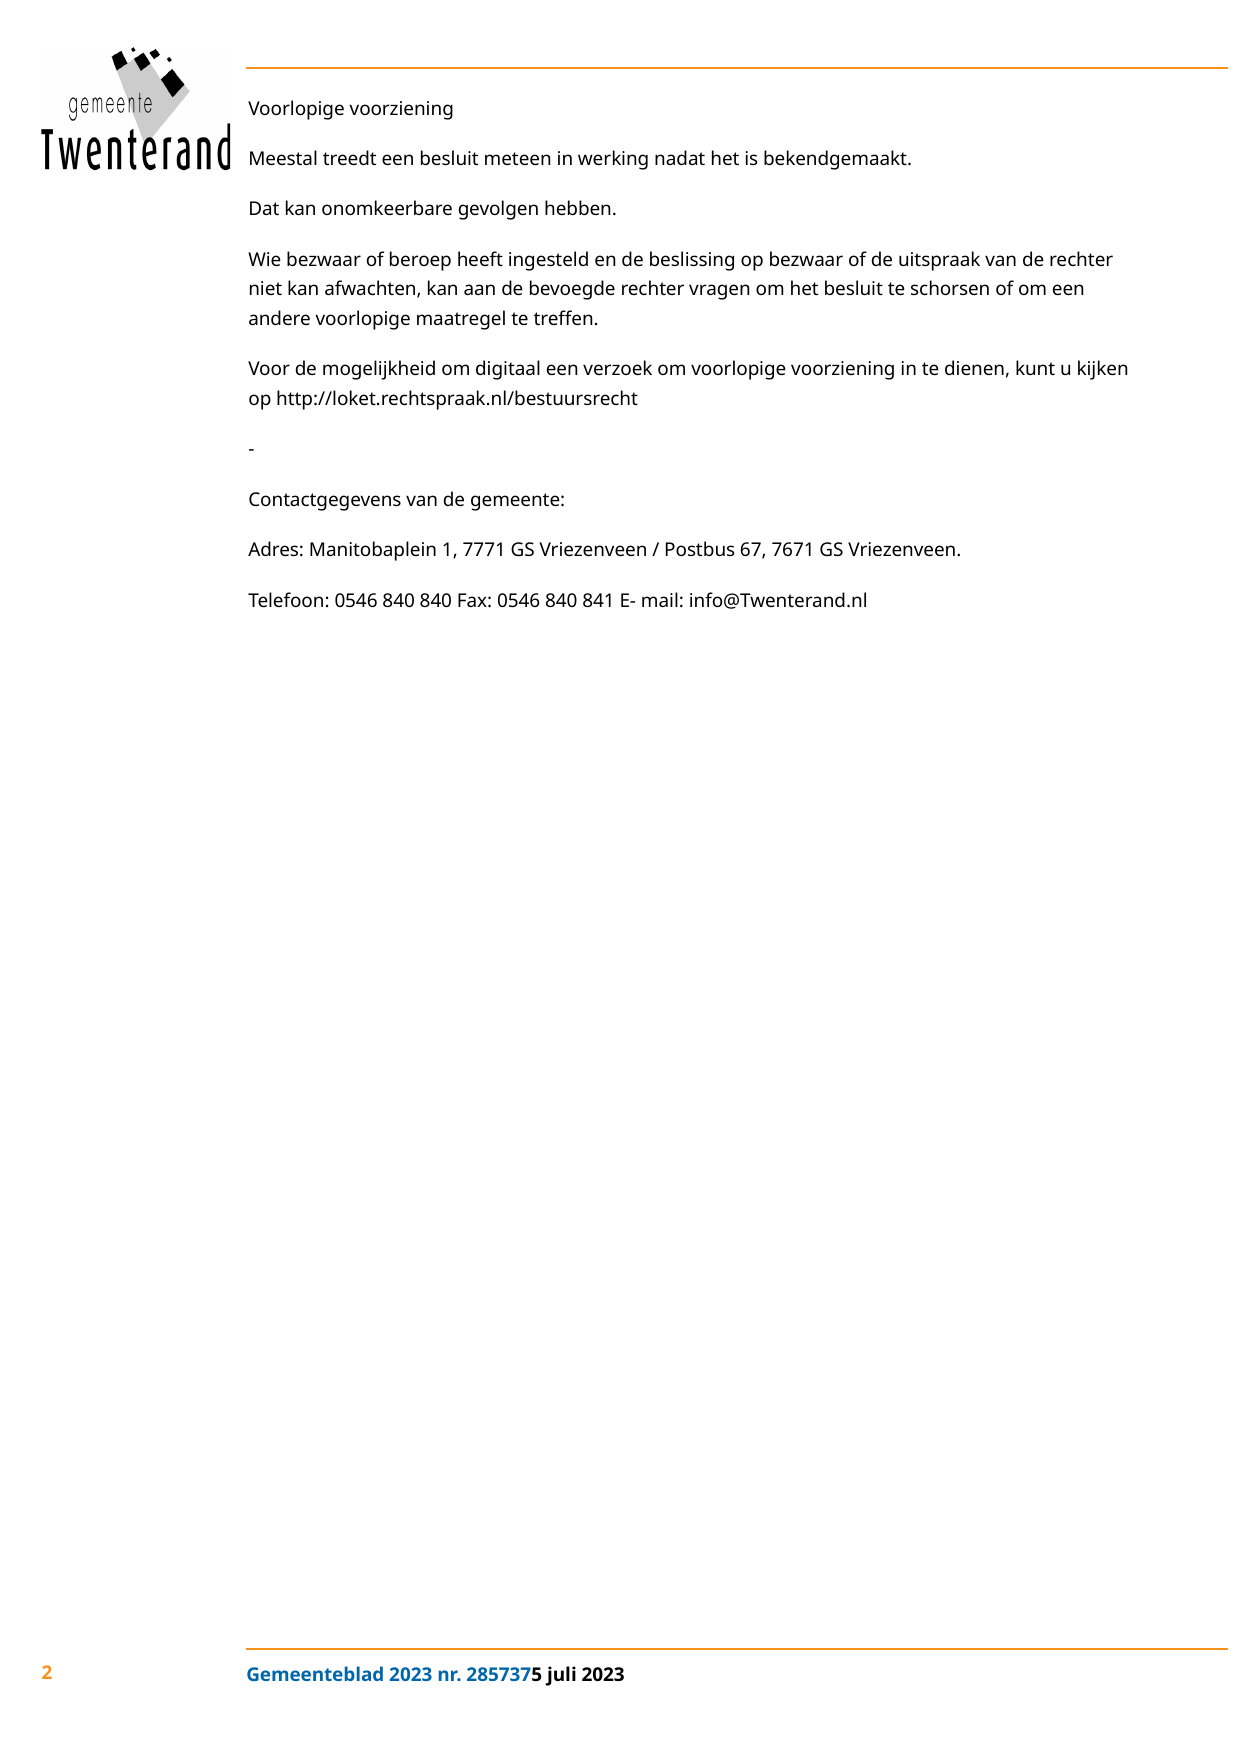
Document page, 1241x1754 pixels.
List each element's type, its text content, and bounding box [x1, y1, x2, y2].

text Wie bezwaar of beroep heeft ingesteld en de beslissing op bezwaar of de uitspraak van de rechter niet kan afwachten, kan aan de bevoegde rechter vragen om het besluit te schorsen of om een andere voorlopige maatregel te treffen. [248, 246, 1152, 331]
text Voorlopige voorziening [248, 95, 1152, 121]
picture [41, 47, 231, 172]
text Telefoon: 0546 840 840 Fax: 0546 840 841 E- mail: info@Twenterand.nl [248, 587, 1152, 613]
text Voor de mogelijkheid om digitaal een verzoek om voorlopige voorziening in te dienen, kunt u kijken op http://loket.rechtspraak.nl/bestuursrecht [248, 356, 1152, 411]
text Adres: Manitobaplein 1, 7771 GS Vriezenveen / Postbus 67, 7671 GS Vriezenveen. [248, 536, 1152, 562]
text - [248, 436, 1152, 461]
text Meestal treedt een besluit meteen in werking nadat het is bekendgemaakt. [248, 145, 1152, 171]
text Contactgegevens van de gemeente: [248, 486, 1152, 512]
text Dat kan onomkeerbare gevolgen hebben. [248, 196, 1152, 221]
